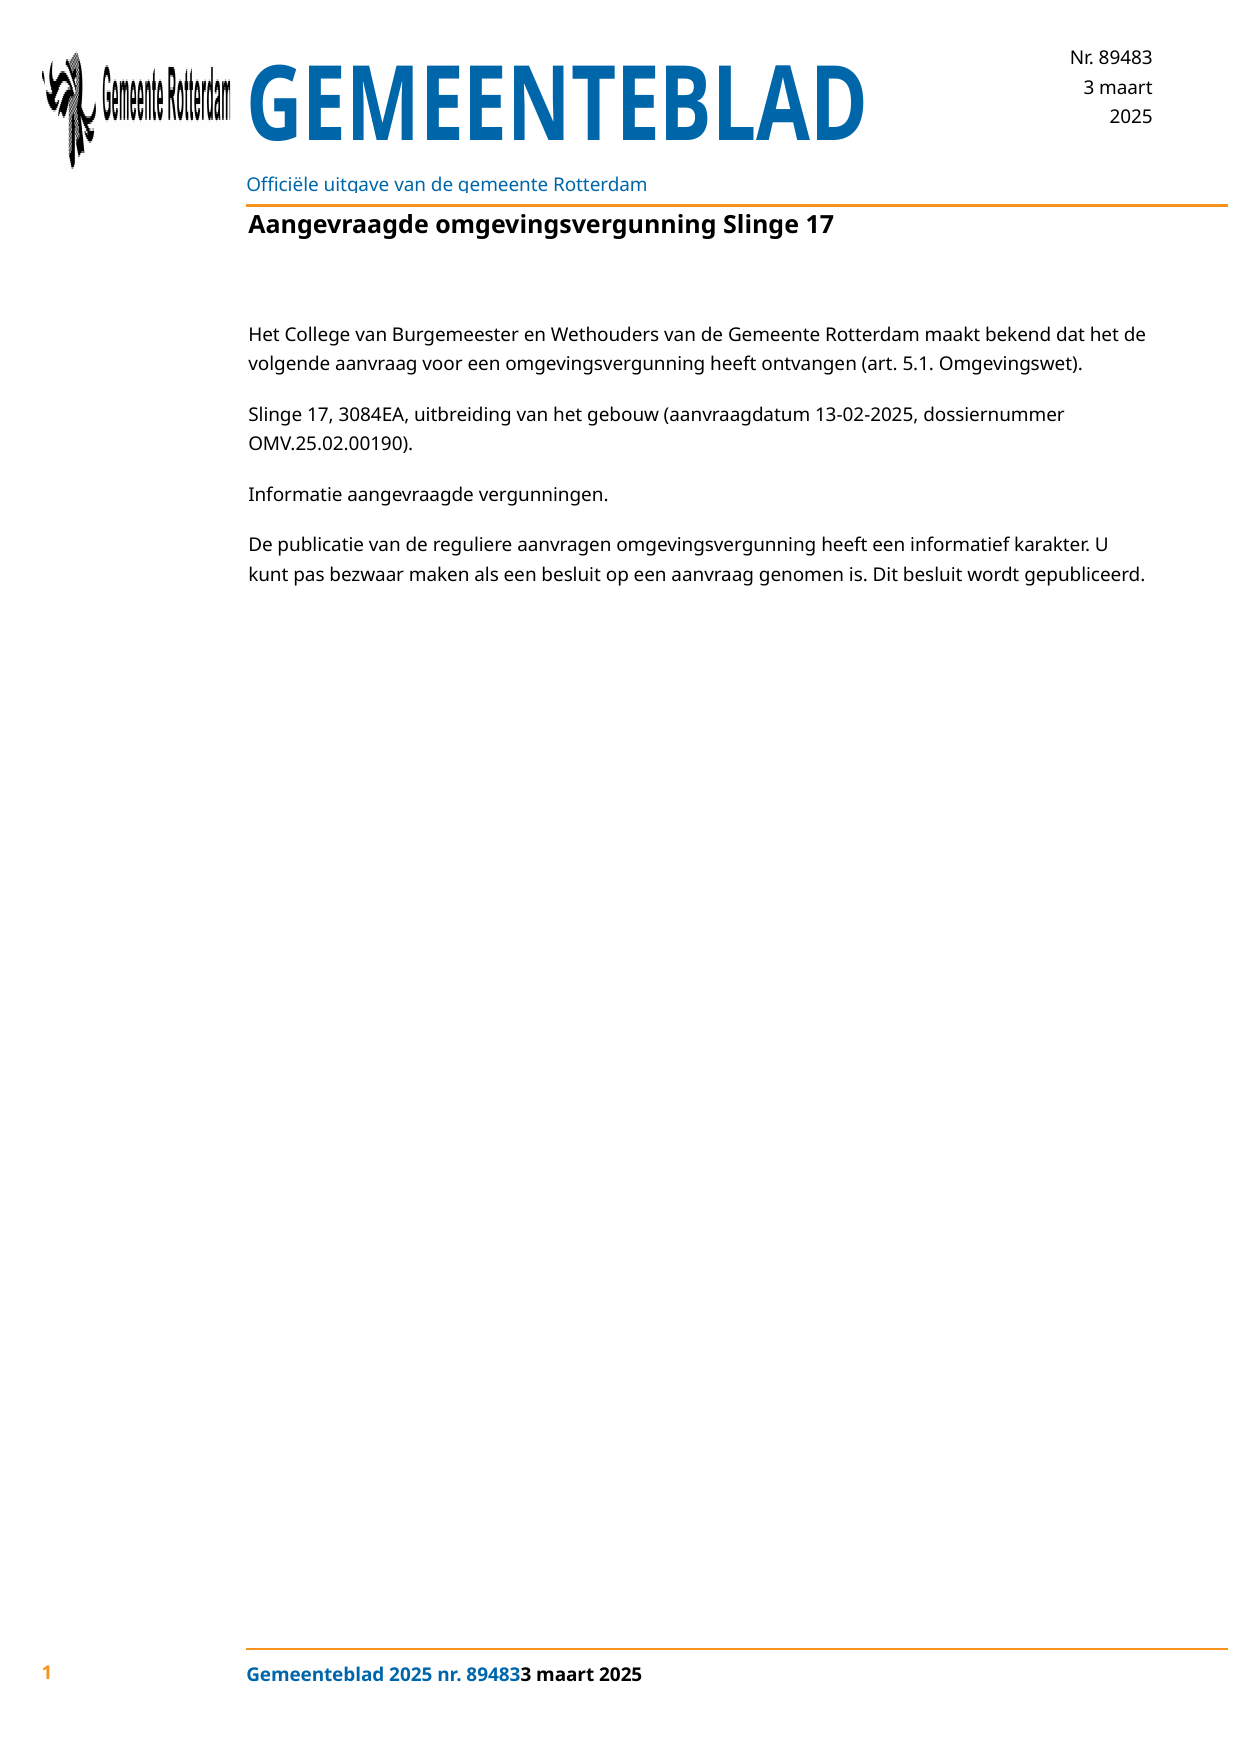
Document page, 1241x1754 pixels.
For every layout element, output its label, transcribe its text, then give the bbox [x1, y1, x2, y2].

text De publicatie van de reguliere aanvragen omgevingsvergunning heeft een informatief karakter. U kunt pas bezwaar maken als een besluit op een aanvraag genomen is. Dit besluit wordt gepubliceerd. [248, 531, 1152, 586]
text Informatie aangevraagde vergunningen. [248, 481, 1152, 506]
picture [41, 47, 231, 172]
text Het College van Burgemeester en Wethouders van de Gemeente Rotterdam maakt bekend dat het de volgende aanvraag voor een omgevingsvergunning heeft ontvangen (art. 5.1. Omgevingswet). [248, 321, 1152, 376]
text Aangevraagde omgevingsvergunning Slinge 17 [248, 207, 1152, 241]
text Slinge 17, 3084EA, uitbreiding van het gebouw (aanvraagdatum 13-02-2025, dossiernummer OMV.25.02.00190). [248, 401, 1152, 456]
